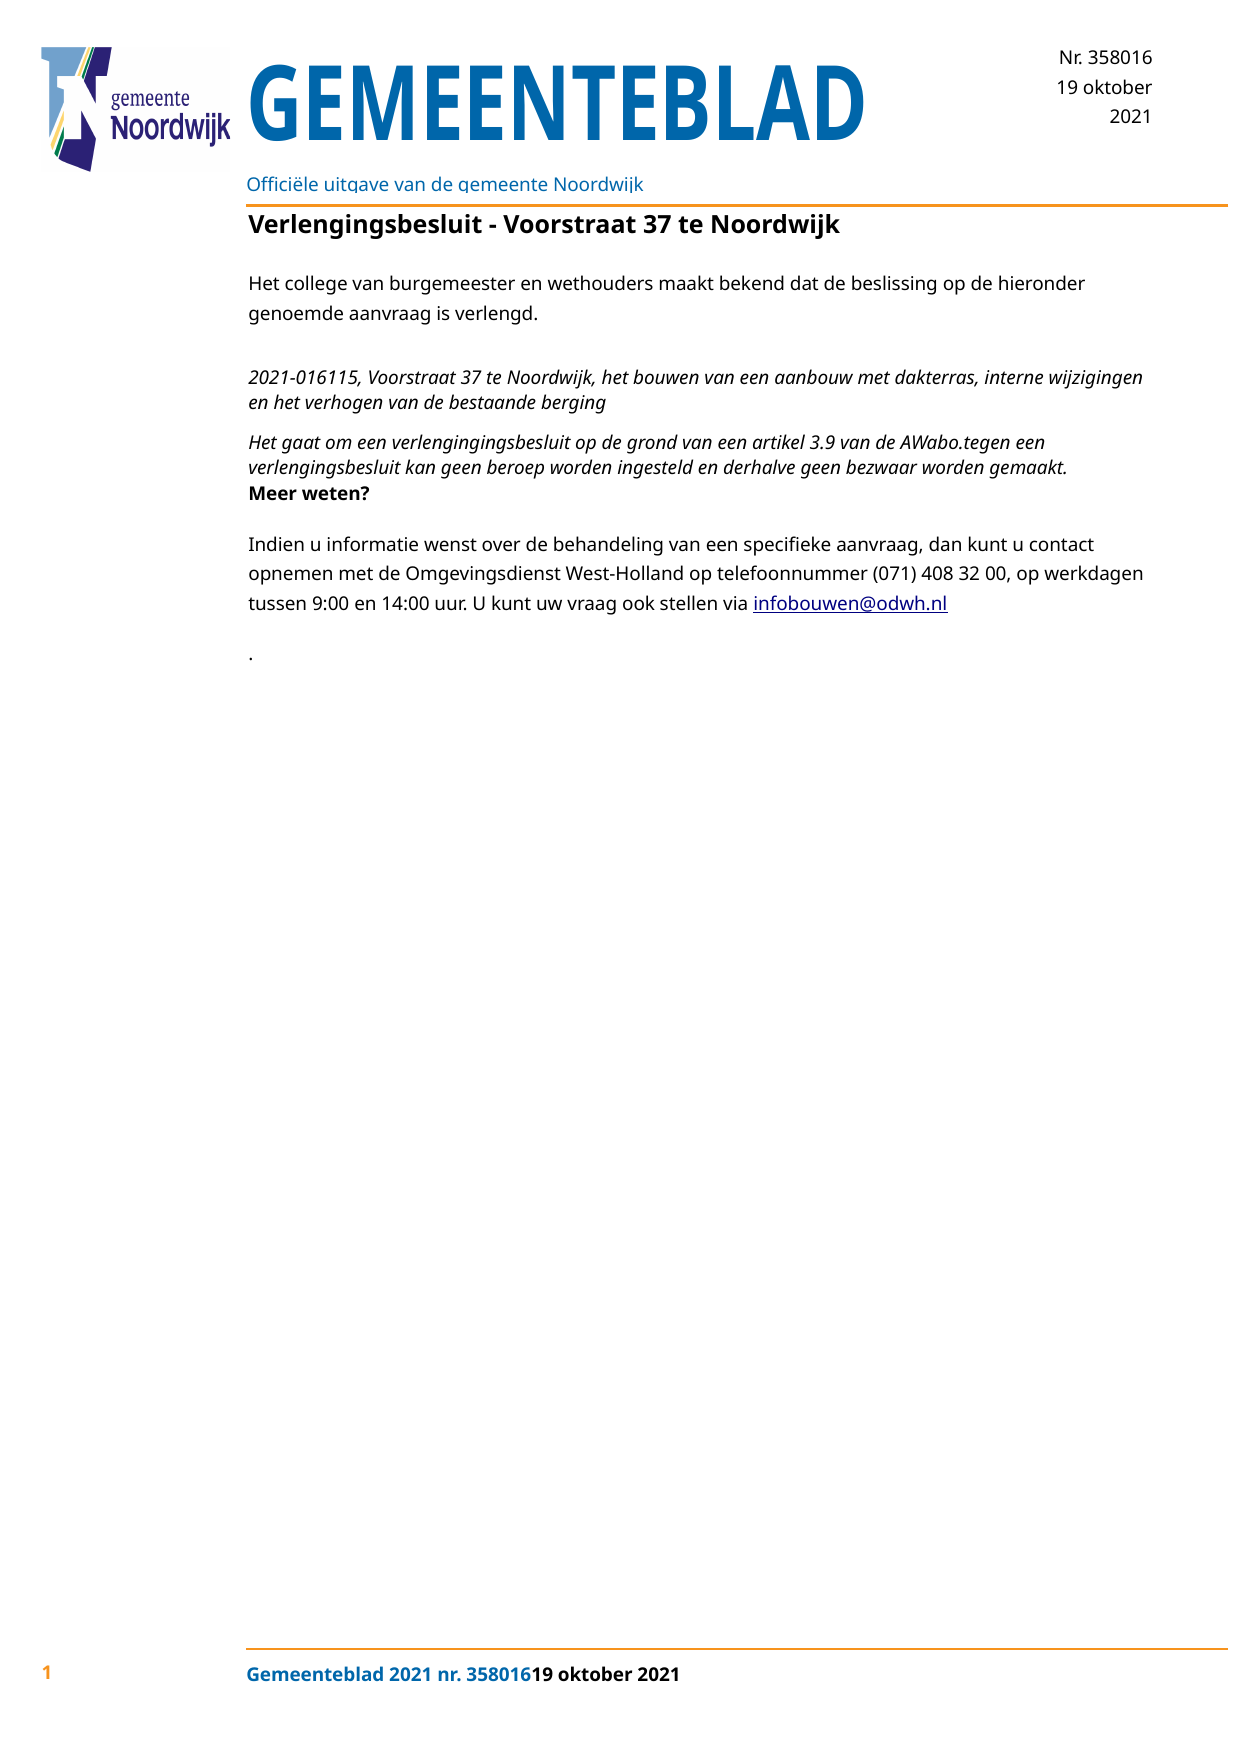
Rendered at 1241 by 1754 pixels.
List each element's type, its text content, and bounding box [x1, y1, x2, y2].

text 2021-016115, Voorstraat 37 te Noordwijk, het bouwen van een aanbouw met dakterras, interne wijzigingen en het verhogen van de bestaande berging [248, 364, 1152, 415]
text Verlengingsbesluit - Voorstraat 37 te Noordwijk [248, 207, 1152, 241]
text Meer weten? [248, 480, 1152, 506]
text Het gaat om een verlengingingsbesluit op de grond van een artikel 3.9 van de AWabo.tegen een verlengingsbesluit kan geen beroep worden ingesteld en derhalve geen bezwaar worden gemaakt. [248, 429, 1152, 480]
text Het college van burgemeester en wethouders maakt bekend dat de beslissing op de hieronder genoemde aanvraag is verlengd. [248, 270, 1152, 326]
picture [41, 47, 231, 172]
text Indien u informatie wenst over de behandeling van een specifieke aanvraag, dan kunt u contact opnemen met de Omgevingsdienst West-Holland op telefoonnummer (071) 408 32 00, op werkdagen tussen 9:00 en 14:00 uur. U kunt uw vraag ook stellen via infobouwen@odwh.nl [248, 531, 1152, 616]
text . [248, 640, 1152, 666]
